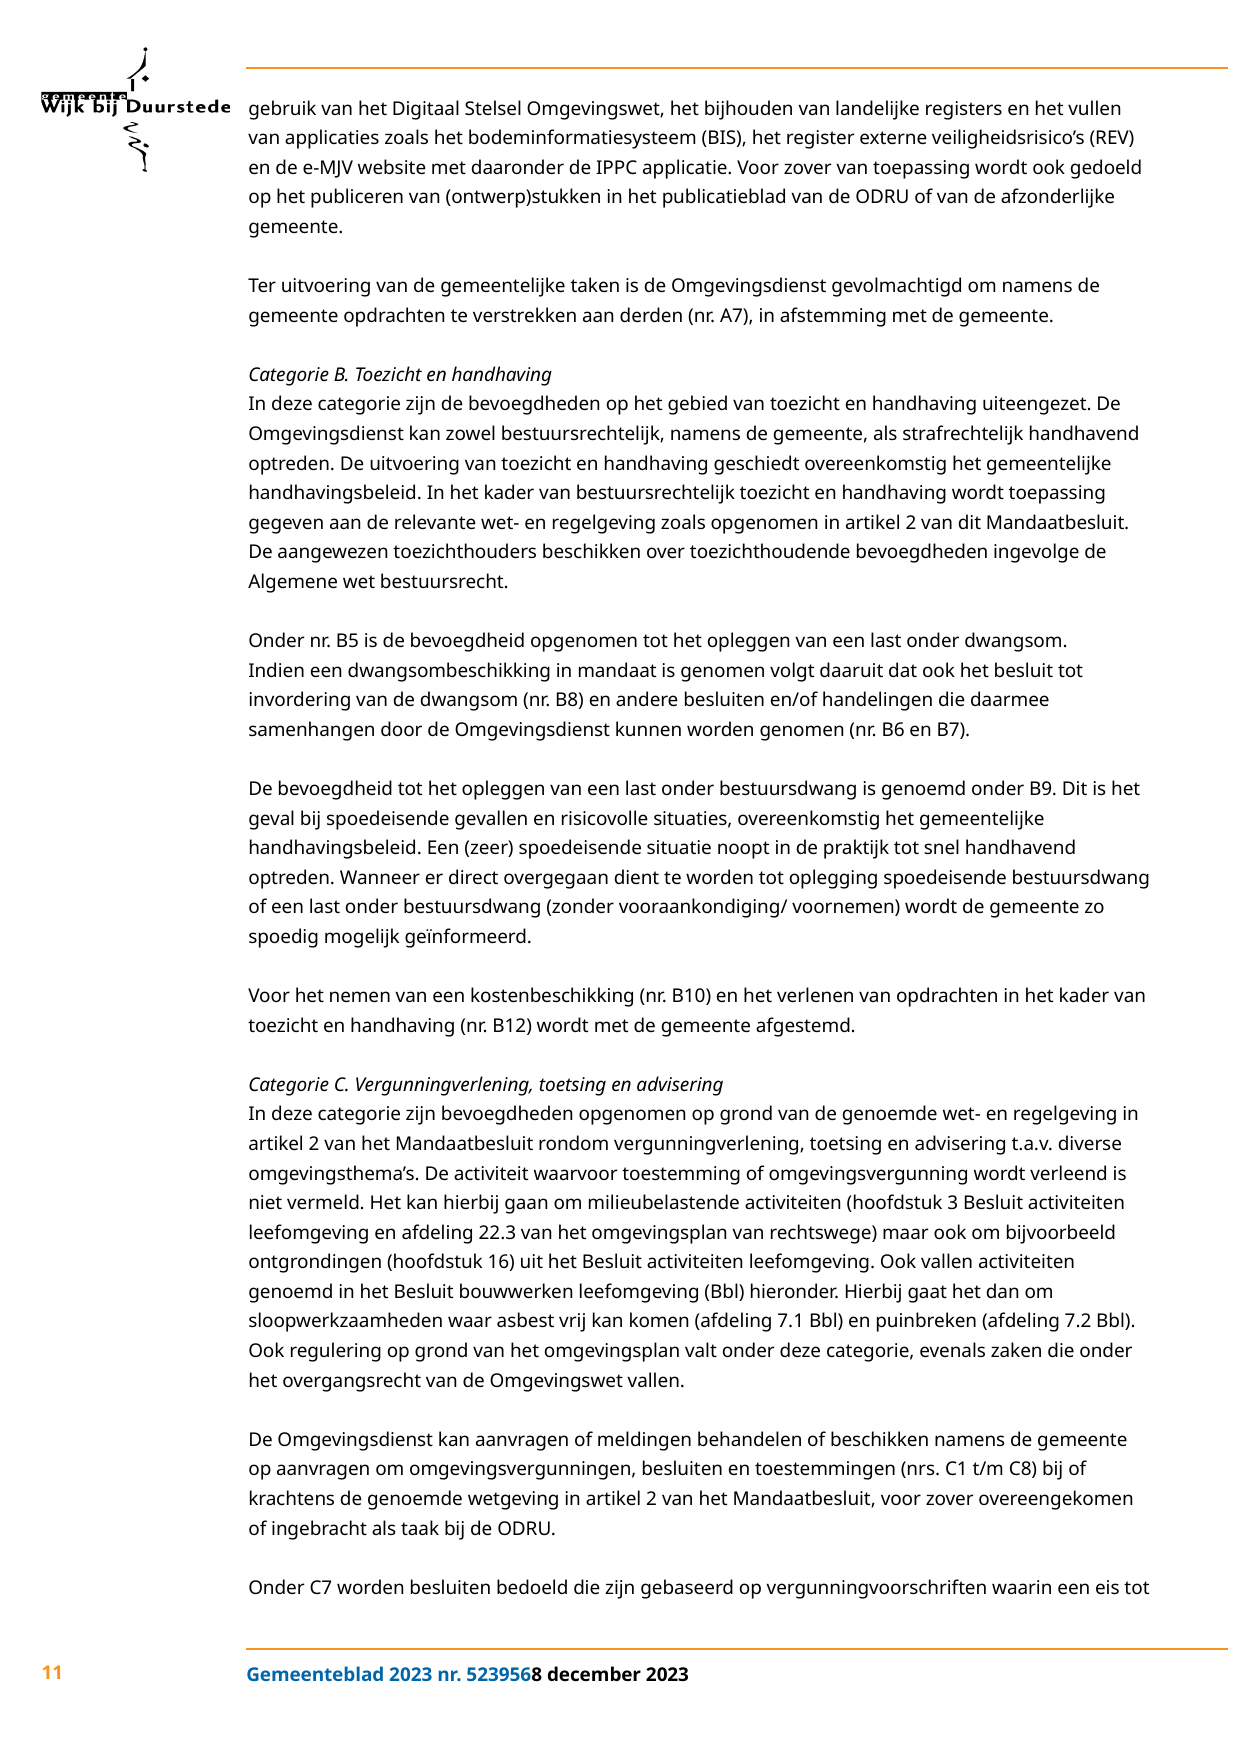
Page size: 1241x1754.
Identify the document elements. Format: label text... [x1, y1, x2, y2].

text Categorie B. Toezicht en handhaving [248, 361, 1152, 387]
text Indien een dwangsombeschikking in mandaat is genomen volgt daaruit dat ook het besluit tot invordering van de dwangsom (nr. B8) en andere besluiten en/of handelingen die daarmee samenhangen door de Omgevingsdienst kunnen worden genomen (nr. B6 en B7). [248, 657, 1152, 742]
text gebruik van het Digitaal Stelsel Omgevingswet, het bijhouden van landelijke registers en het vullen van applicaties zoals het bodeminformatiesysteem (BIS), het register externe veiligheidsrisico’s (REV) en de e-MJV website met daaronder de IPPC applicatie. Voor zover van toepassing wordt ook gedoeld op het publiceren van (ontwerp)stukken in het publicatieblad van de ODRU of van de afzonderlijke gemeente. [248, 95, 1152, 239]
text Ter uitvoering van de gemeentelijke taken is de Omgevingsdienst gevolmachtigd om namens de gemeente opdrachten te verstrekken aan derden (nr. A7), in afstemming met de gemeente. [248, 272, 1152, 328]
text De Omgevingsdienst kan aanvragen of meldingen behandelen of beschikken namens de gemeente op aanvragen om omgevingsvergunningen, besluiten en toestemmingen (nrs. C1 t/m C8) bij of krachtens de genoemde wetgeving in artikel 2 van het Mandaatbesluit, voor zover overeengekomen of ingebracht als taak bij de ODRU. [248, 1426, 1152, 1541]
text In deze categorie zijn de bevoegdheden op het gebied van toezicht en handhaving uiteengezet. De Omgevingsdienst kan zowel bestuursrechtelijk, namens de gemeente, als strafrechtelijk handhavend optreden. De uitvoering van toezicht en handhaving geschiedt overeenkomstig het gemeentelijke handhavingsbeleid. In het kader van bestuursrechtelijk toezicht en handhaving wordt toepassing gegeven aan de relevante wet- en regelgeving zoals opgenomen in artikel 2 van dit Mandaatbesluit. De aangewezen toezichthouders beschikken over toezichthoudende bevoegdheden ingevolge de Algemene wet bestuursrecht. [248, 391, 1152, 594]
text In deze categorie zijn bevoegdheden opgenomen op grond van de genoemde wet- en regelgeving in artikel 2 van het Mandaatbesluit rondom vergunningverlening, toetsing en advisering t.a.v. diverse omgevingsthema’s. De activiteit waarvoor toestemming of omgevingsvergunning wordt verleend is niet vermeld. Het kan hierbij gaan om milieubelastende activiteiten (hoofdstuk 3 Besluit activiteiten leefomgeving en afdeling 22.3 van het omgevingsplan van rechtswege) maar ook om bijvoorbeeld ontgrondingen (hoofdstuk 16) uit het Besluit activiteiten leefomgeving. Ook vallen activiteiten genoemd in het Besluit bouwwerken leefomgeving (Bbl) hieronder. Hierbij gaat het dan om sloopwerkzaamheden waar asbest vrij kan komen (afdeling 7.1 Bbl) en puinbreken (afdeling 7.2 Bbl). Ook regulering op grond van het omgevingsplan valt onder deze categorie, evenals zaken die onder het overgangsrecht van de Omgevingswet vallen. [248, 1101, 1152, 1393]
text Onder C7 worden besluiten bedoeld die zijn gebaseerd op vergunningvoorschriften waarin een eis tot [248, 1574, 1152, 1600]
picture [41, 47, 231, 172]
text Categorie C. Vergunningverlening, toetsing en advisering [248, 1071, 1152, 1097]
text De bevoegdheid tot het opleggen van een last onder bestuursdwang is genoemd onder B9. Dit is het geval bij spoedeisende gevallen en risicovolle situaties, overeenkomstig het gemeentelijke handhavingsbeleid. Een (zeer) spoedeisende situatie noopt in de praktijk tot snel handhavend optreden. Wanneer er direct overgegaan dient te worden tot oplegging spoedeisende bestuursdwang of een last onder bestuursdwang (zonder vooraankondiging/ voornemen) wordt de gemeente zo spoedig mogelijk geïnformeerd. [248, 775, 1152, 949]
text Onder nr. B5 is de bevoegdheid opgenomen tot het opleggen van een last onder dwangsom. [248, 627, 1152, 653]
text Voor het nemen van een kostenbeschikking (nr. B10) en het verlenen van opdrachten in het kader van toezicht en handhaving (nr. B12) wordt met de gemeente afgestemd. [248, 982, 1152, 1038]
